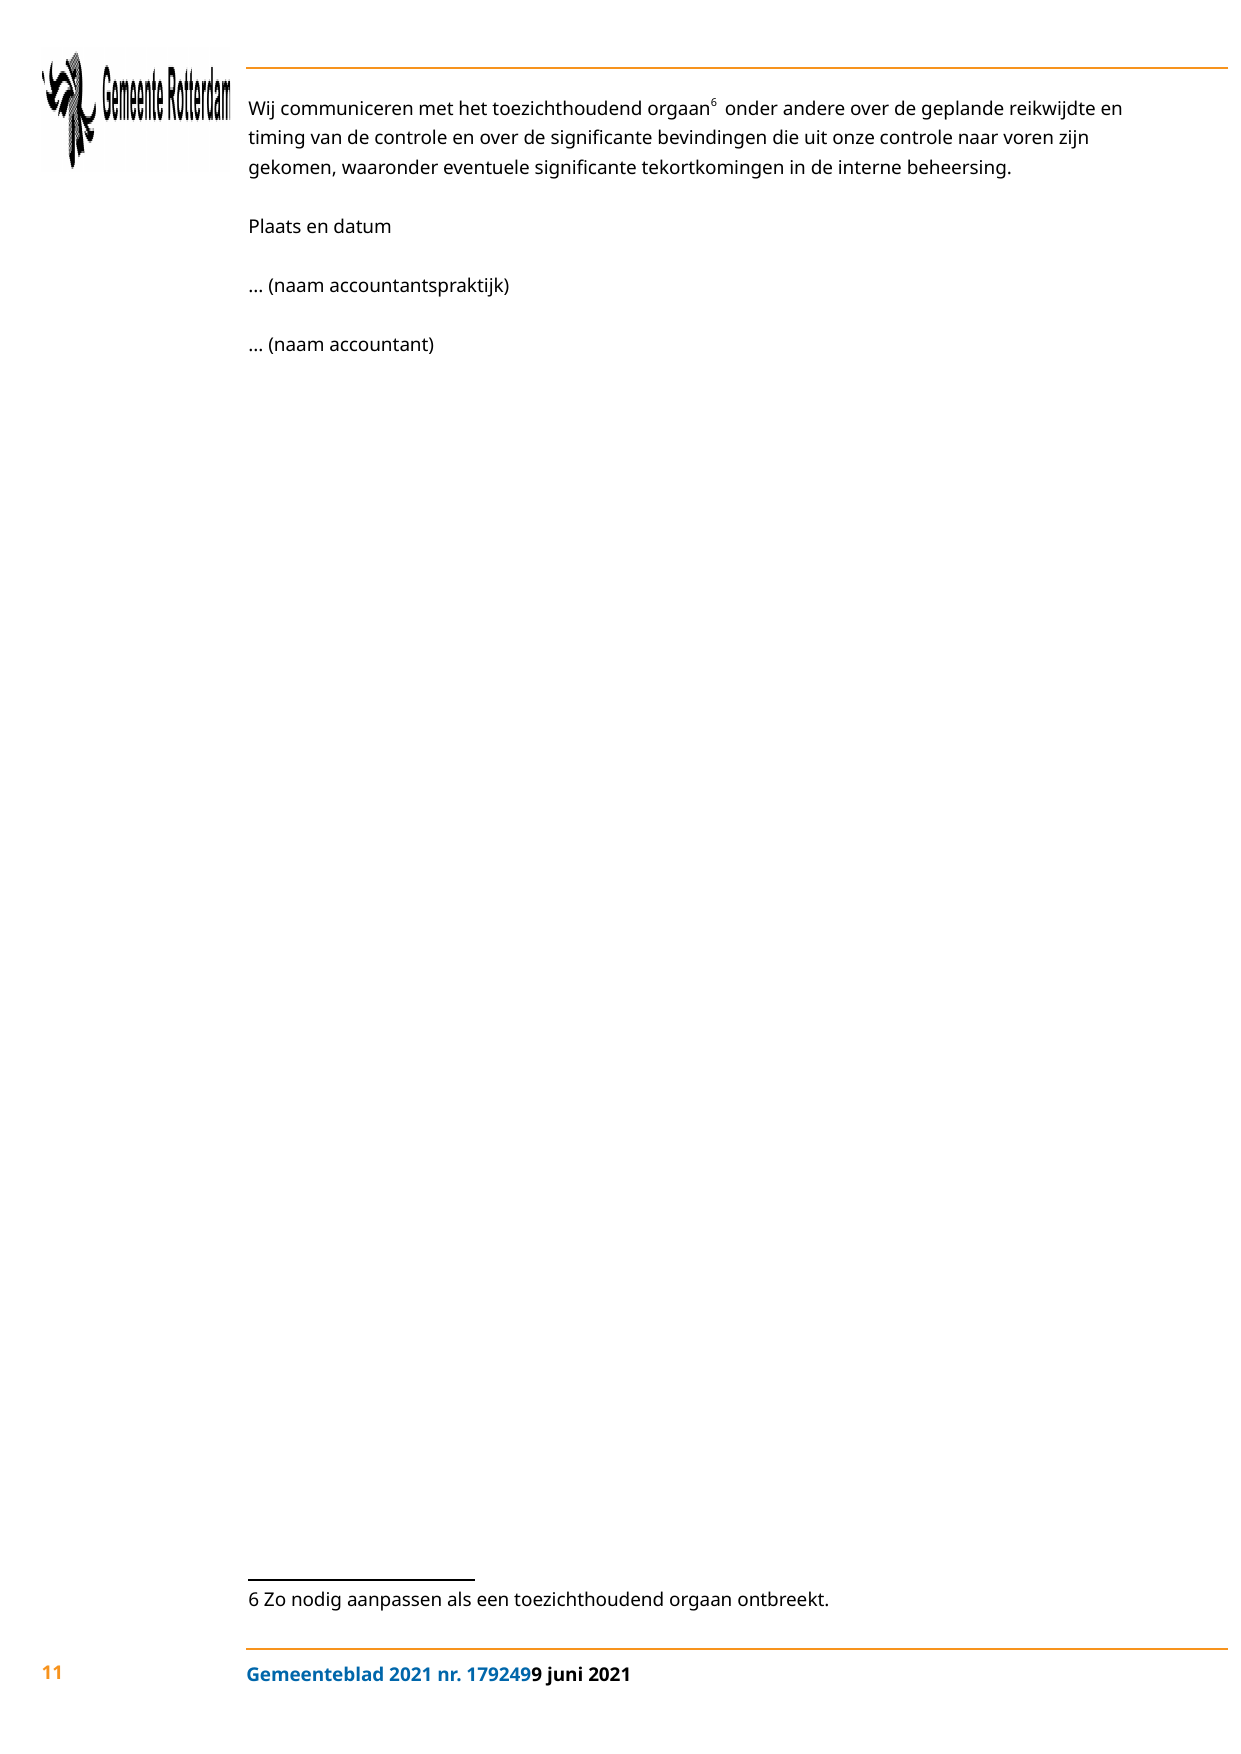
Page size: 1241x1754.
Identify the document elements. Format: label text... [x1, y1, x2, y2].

text ... (naam accountant) [248, 331, 1152, 357]
text Wij communiceren met het toezichthoudend orgaan onder andere over de geplande reikwijdte en timing van de controle en over de significante bevindingen die uit onze controle naar voren zijn gekomen, waaronder eventuele significante tekortkomingen in de interne beheersing. [248, 95, 1152, 180]
picture [41, 47, 231, 172]
text Plaats en datum [248, 213, 1152, 239]
text Zo nodig aanpassen als een toezichthoudend orgaan ontbreekt. [248, 1586, 1152, 1612]
text ... (naam accountantspraktijk) [248, 272, 1152, 298]
